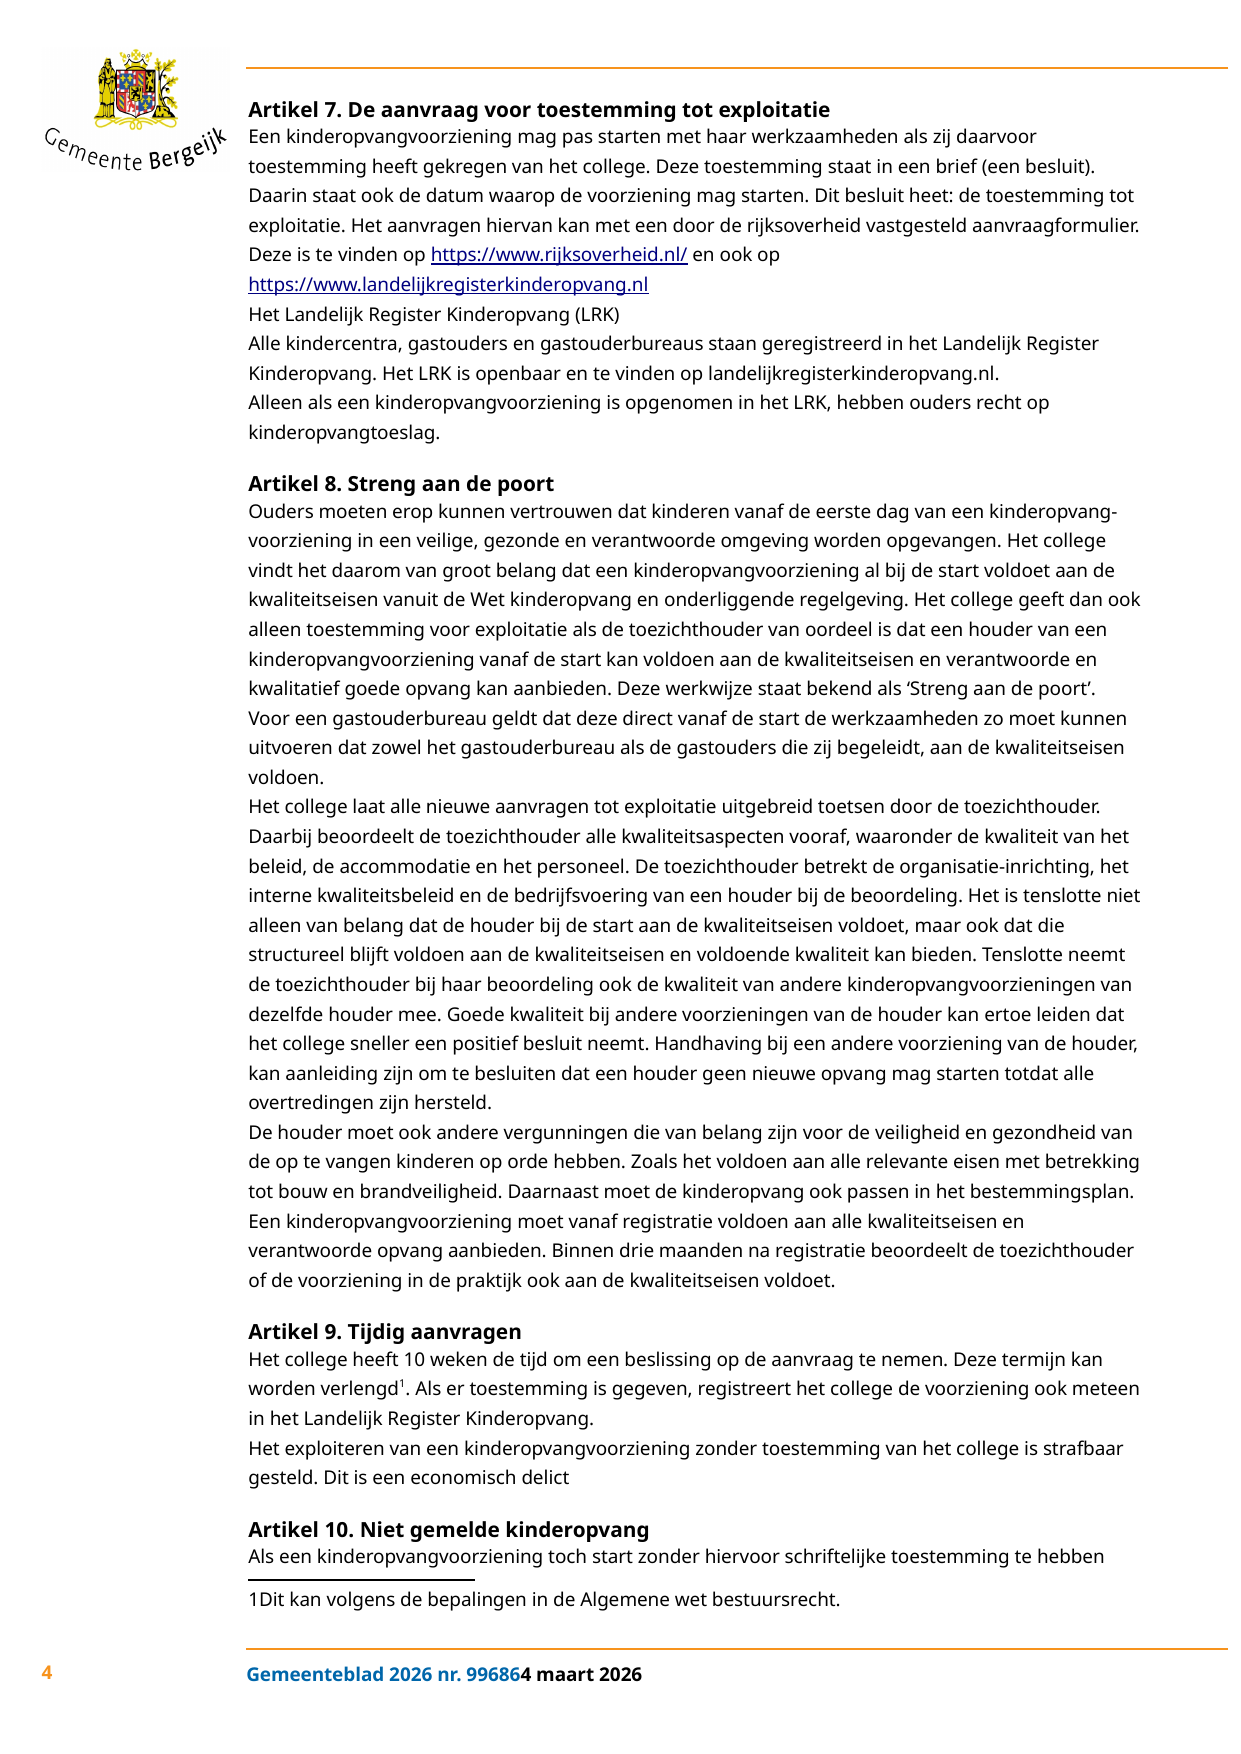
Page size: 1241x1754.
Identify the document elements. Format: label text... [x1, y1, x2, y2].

text Dit kan volgens de bepalingen in de Algemene wet bestuursrecht. [248, 1586, 1152, 1612]
text Een kinderopvangvoorziening mag pas starten met haar werkzaamheden als zij daarvoor toestemming heeft gekregen van het college. Deze toestemming staat in een brief (een besluit). Daarin staat ook de datum waarop de voorziening mag starten. Dit besluit heet: de toestemming tot exploitatie. Het aanvragen hiervan kan met een door de rijksoverheid vastgesteld aanvraagformulier. Deze is te vinden op https://www.rijksoverheid.nl/ en ook op https://www.landelijkregisterkinderopvang.nl [248, 123, 1152, 297]
text Alleen als een kinderopvangvoorziening is opgenomen in het LRK, hebben ouders recht op kinderopvangtoeslag. [248, 389, 1152, 445]
text Artikel 8. Streng aan de poort [248, 469, 1152, 498]
text Ouders moeten erop kunnen vertrouwen dat kinderen vanaf de eerste dag van een kinderopvang-voorziening in een veilige, gezonde en verantwoorde omgeving worden opgevangen. Het college vindt het daarom van groot belang dat een kinderopvangvoorziening al bij de start voldoet aan de kwaliteitseisen vanuit de Wet kinderopvang en onderliggende regelgeving. Het college geeft dan ook alleen toestemming voor exploitatie als de toezichthouder van oordeel is dat een houder van een kinderopvangvoorziening vanaf de start kan voldoen aan de kwaliteitseisen en verantwoorde en kwalitatief goede opvang kan aanbieden. Deze werkwijze staat bekend als ‘Streng aan de poort’. [248, 498, 1152, 701]
text Het exploiteren van een kinderopvangvoorziening zonder toestemming van het college is strafbaar gesteld. Dit is een economisch delict [248, 1435, 1152, 1490]
text Het Landelijk Register Kinderopvang (LRK) [248, 301, 1152, 326]
picture [41, 47, 231, 172]
text Artikel 7. De aanvraag voor toestemming tot exploitatie [248, 95, 1152, 123]
text Een kinderopvangvoorziening moet vanaf registratie voldoen aan alle kwaliteitseisen en verantwoorde opvang aanbieden. Binnen drie maanden na registratie beoordeelt de toezichthouder of de voorziening in de praktijk ook aan de kwaliteitseisen voldoet. [248, 1208, 1152, 1293]
text Voor een gastouderbureau geldt dat deze direct vanaf de start de werkzaamheden zo moet kunnen uitvoeren dat zowel het gastouderbureau als de gastouders die zij begeleidt, aan de kwaliteitseisen voldoen. [248, 705, 1152, 790]
text Artikel 9. Tijdig aanvragen [248, 1317, 1152, 1346]
text Alle kindercentra, gastouders en gastouderbureaus staan geregistreerd in het Landelijk Register Kinderopvang. Het LRK is openbaar en te vinden op landelijkregisterkinderopvang.nl. [248, 330, 1152, 386]
text Als een kinderopvangvoorziening toch start zonder hiervoor schriftelijke toestemming te hebben [248, 1543, 1152, 1569]
text Het college heeft 10 weken de tijd om een beslissing op de aanvraag te nemen. Deze termijn kan worden verlengd. Als er toestemming is gegeven, registreert het college de voorziening ook meteen in het Landelijk Register Kinderopvang. [248, 1346, 1152, 1431]
text De houder moet ook andere vergunningen die van belang zijn voor de veiligheid en gezondheid van de op te vangen kinderen op orde hebben. Zoals het voldoen aan alle relevante eisen met betrekking tot bouw en brandveiligheid. Daarnaast moet de kinderopvang ook passen in het bestemmingsplan. [248, 1119, 1152, 1204]
text Artikel 10. Niet gemelde kinderopvang [248, 1515, 1152, 1543]
text Het college laat alle nieuwe aanvragen tot exploitatie uitgebreid toetsen door de toezichthouder. Daarbij beoordeelt de toezichthouder alle kwaliteitsaspecten vooraf, waaronder de kwaliteit van het beleid, de accommodatie en het personeel. De toezichthouder betrekt de organisatie-inrichting, het interne kwaliteitsbeleid en de bedrijfsvoering van een houder bij de beoordeling. Het is tenslotte niet alleen van belang dat de houder bij de start aan de kwaliteitseisen voldoet, maar ook dat die structureel blijft voldoen aan de kwaliteitseisen en voldoende kwaliteit kan bieden. Tenslotte neemt de toezichthouder bij haar beoordeling ook de kwaliteit van andere kinderopvangvoorzieningen van dezelfde houder mee. Goede kwaliteit bij andere voorzieningen van de houder kan ertoe leiden dat het college sneller een positief besluit neemt. Handhaving bij een andere voorziening van de houder, kan aanleiding zijn om te besluiten dat een houder geen nieuwe opvang mag starten totdat alle overtredingen zijn hersteld. [248, 794, 1152, 1115]
